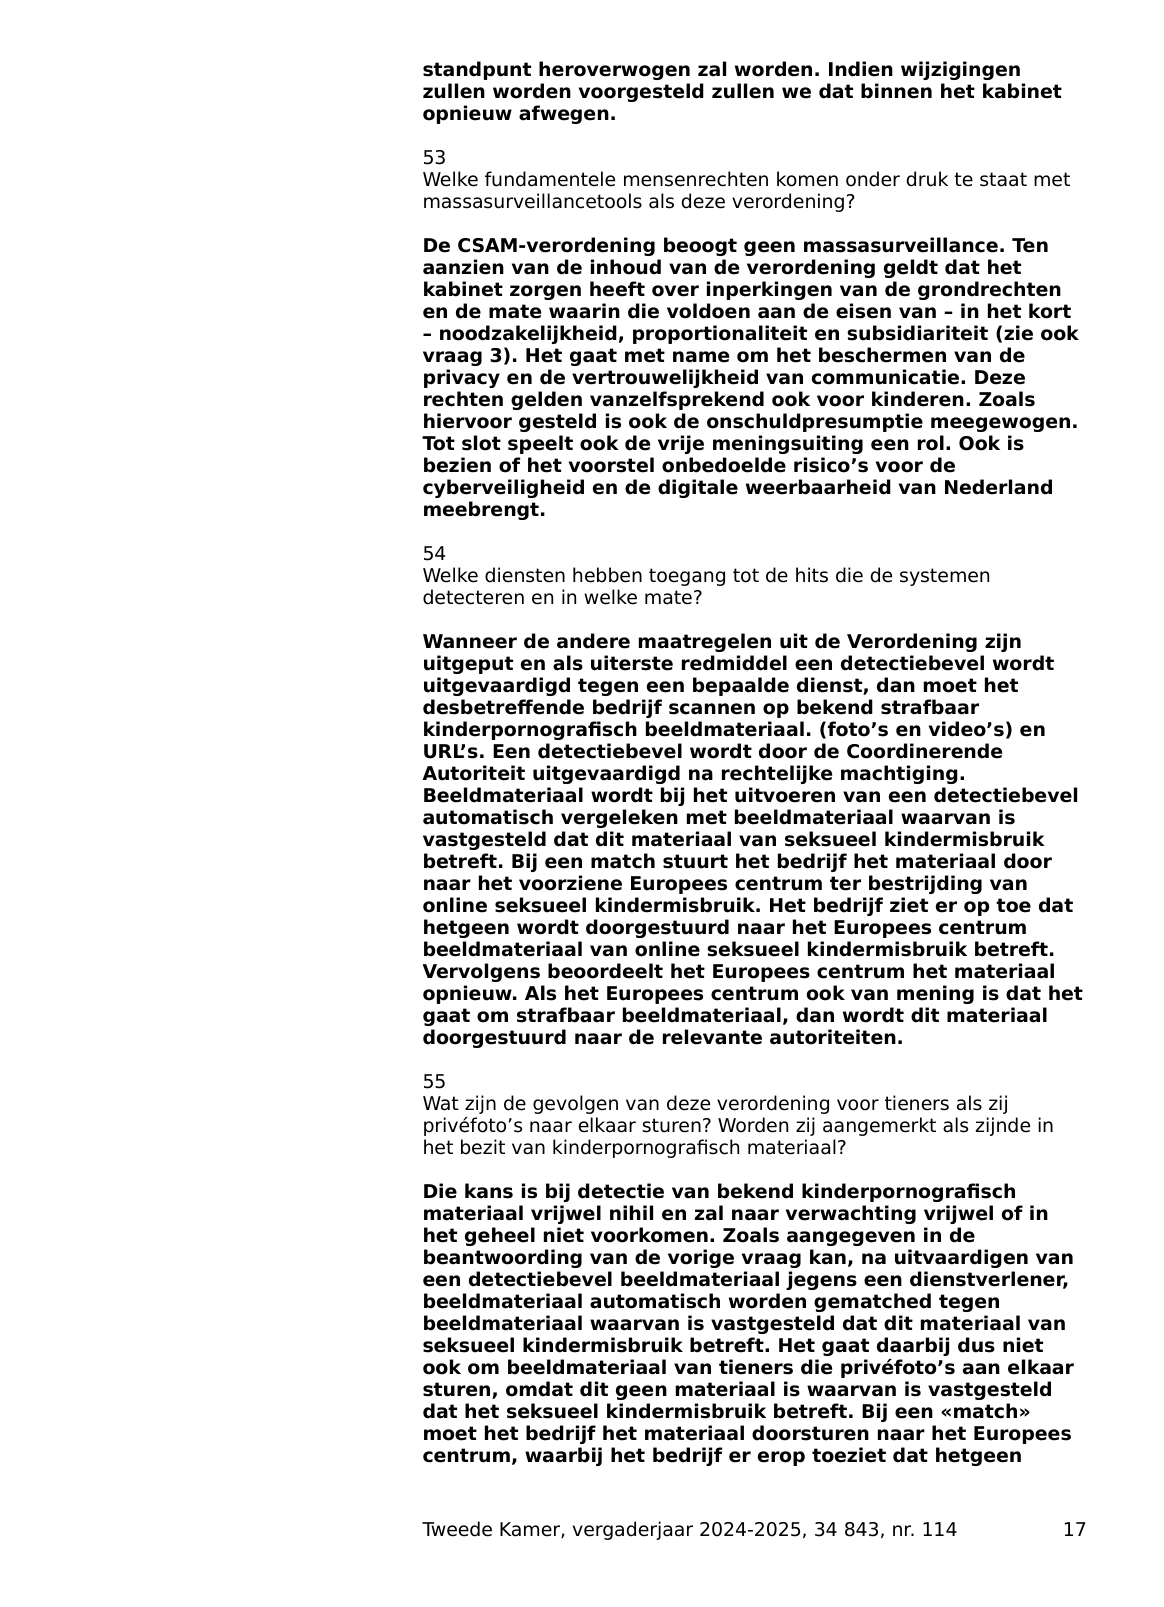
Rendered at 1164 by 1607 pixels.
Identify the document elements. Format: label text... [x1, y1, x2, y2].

text 53 [422, 147, 1087, 169]
text 55 [422, 1071, 1087, 1093]
text De CSAM-verordening beoogt geen massasurveillance. Ten aanzien van de inhoud van de verordening geldt dat het kabinet zorgen heeft over inperkingen van de grondrechten en de mate waarin die voldoen aan de eisen van – in het kort – noodzakelijkheid, proportionaliteit en subsidiariteit (zie ook vraag 3). Het gaat met name om het beschermen van de privacy en de vertrouwelijkheid van communicatie. Deze rechten gelden vanzelfsprekend ook voor kinderen. Zoals hiervoor gesteld is ook de onschuldpresumptie meegewogen. Tot slot speelt ook de vrije meningsuiting een rol. Ook is bezien of het voorstel onbedoelde risico’s voor de cyberveiligheid en de digitale weerbaarheid van Nederland meebrengt. [422, 235, 1087, 521]
text Wanneer de andere maatregelen uit de Verordening zijn uitgeput en als uiterste redmiddel een detectiebevel wordt uitgevaardigd tegen een bepaalde dienst, dan moet het desbetreffende bedrijf scannen op bekend strafbaar kinderpornografisch beeldmateriaal. (foto’s en video’s) en URL’s. Een detectiebevel wordt door de Coordinerende Autoriteit uitgevaardigd na rechtelijke machtiging. Beeldmateriaal wordt bij het uitvoeren van een detectiebevel automatisch vergeleken met beeldmateriaal waarvan is vastgesteld dat dit materiaal van seksueel kindermisbruik betreft. Bij een match stuurt het bedrijf het materiaal door naar het voorziene Europees centrum ter bestrijding van online seksueel kindermisbruik. Het bedrijf ziet er op toe dat hetgeen wordt doorgestuurd naar het Europees centrum beeldmateriaal van online seksueel kindermisbruik betreft. Vervolgens beoordeelt het Europees centrum het materiaal opnieuw. Als het Europees centrum ook van mening is dat het gaat om strafbaar beeldmateriaal, dan wordt dit materiaal doorgestuurd naar de relevante autoriteiten. [422, 631, 1087, 1049]
text Wat zijn de gevolgen van deze verordening voor tieners als zij privéfoto’s naar elkaar sturen? Worden zij aangemerkt als zijnde in het bezit van kinderpornografisch materiaal? [422, 1093, 1087, 1159]
text 54 [422, 543, 1087, 565]
text Welke fundamentele mensenrechten komen onder druk te staat met massasurveillancetools als deze verordening? [422, 169, 1087, 213]
text Welke diensten hebben toegang tot de hits die de systemen detecteren en in welke mate? [422, 565, 1087, 609]
text Die kans is bij detectie van bekend kinderpornografisch materiaal vrijwel nihil en zal naar verwachting vrijwel of in het geheel niet voorkomen. Zoals aangegeven in de beantwoording van de vorige vraag kan, na uitvaardigen van een detectiebevel beeldmateriaal jegens een dienstverlener, beeldmateriaal automatisch worden gematched tegen beeldmateriaal waarvan is vastgesteld dat dit materiaal van seksueel kindermisbruik betreft. Het gaat daarbij dus niet ook om beeldmateriaal van tieners die privéfoto’s aan elkaar sturen, omdat dit geen materiaal is waarvan is vastgesteld dat het seksueel kindermisbruik betreft. Bij een «match» moet het bedrijf het materiaal doorsturen naar het Europees centrum, waarbij het bedrijf er erop toeziet dat hetgeen [422, 1181, 1087, 1467]
text standpunt heroverwogen zal worden. Indien wijzigingen zullen worden voorgesteld zullen we dat binnen het kabinet opnieuw afwegen. [422, 59, 1087, 125]
